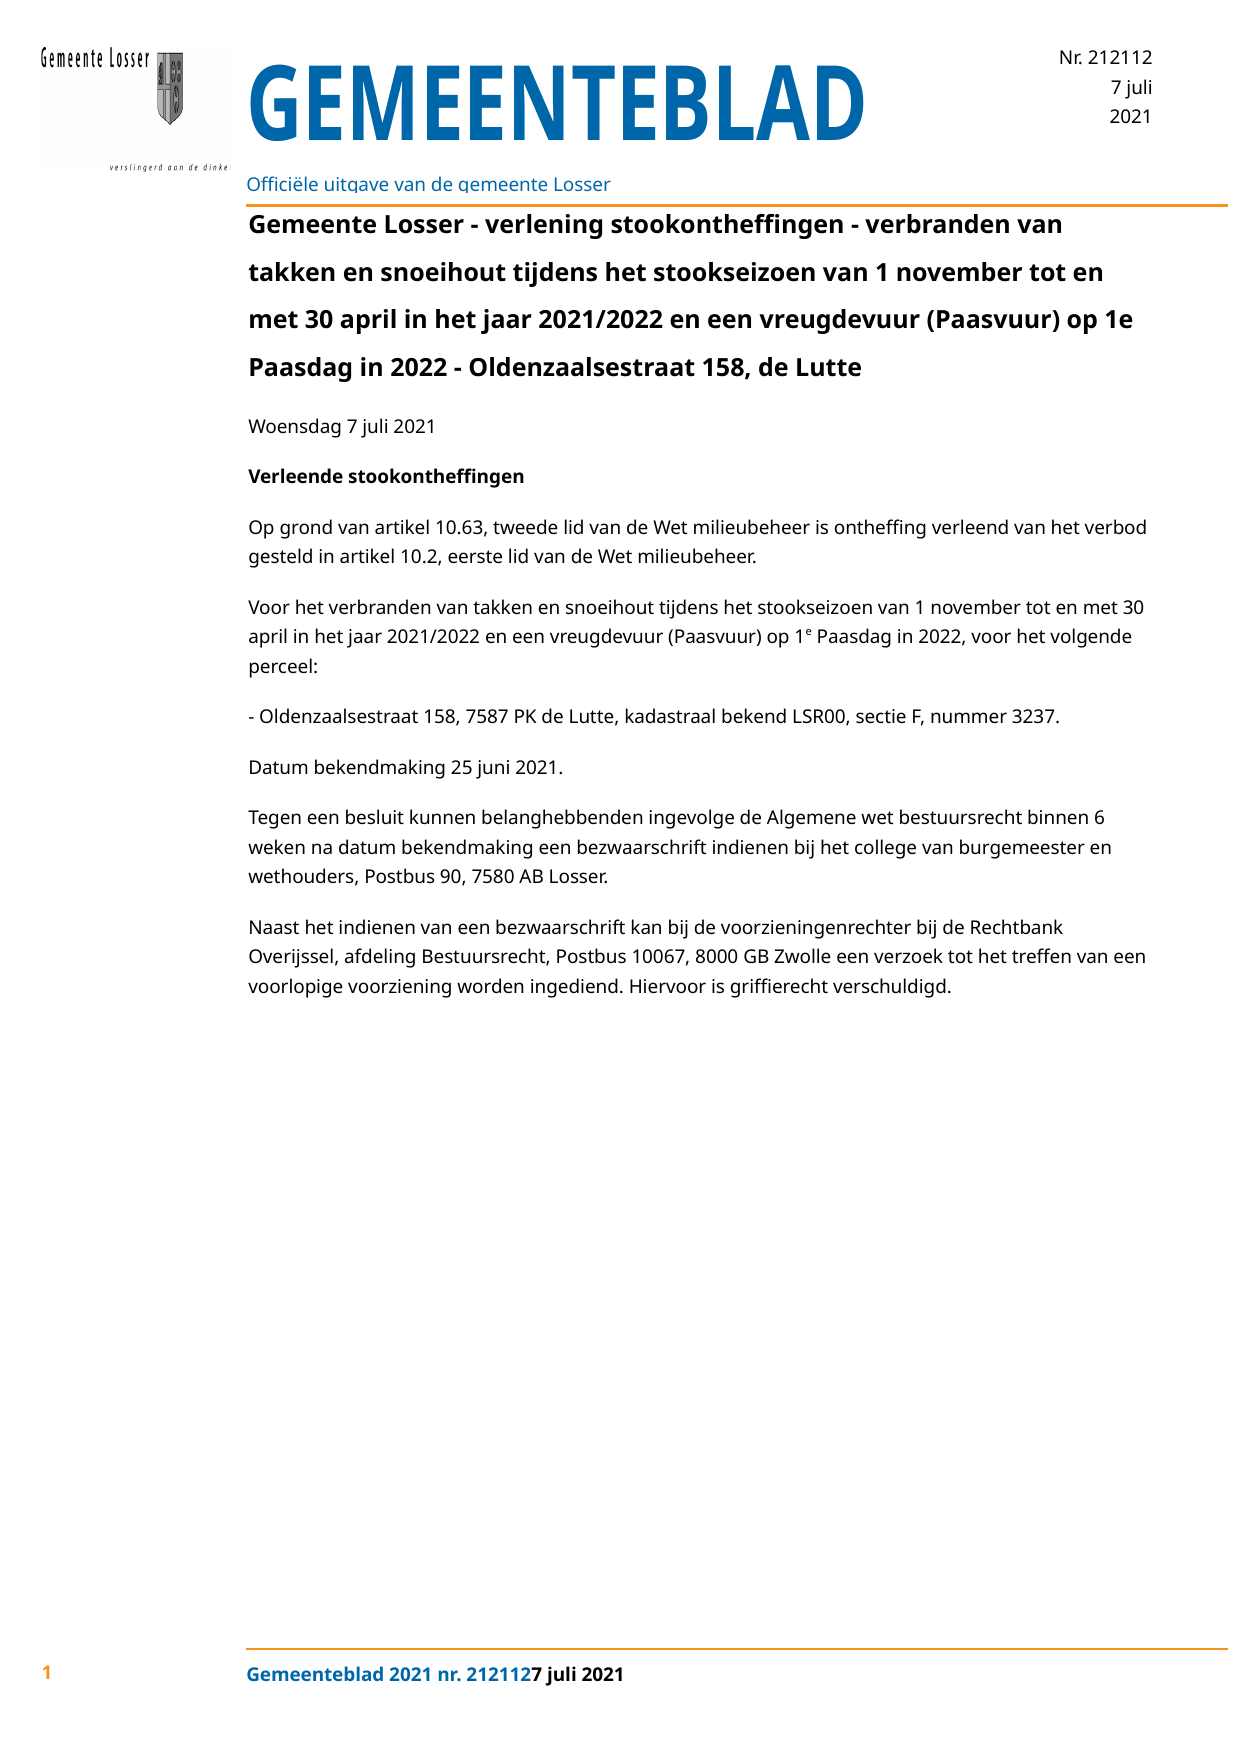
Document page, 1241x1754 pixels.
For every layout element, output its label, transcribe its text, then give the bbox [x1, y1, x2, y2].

text Op grond van artikel 10.63, tweede lid van de Wet milieubeheer is ontheffing verleend van het verbod gesteld in artikel 10.2, eerste lid van de Wet milieubeheer. [248, 514, 1152, 569]
text - Oldenzaalsestraat 158, 7587 PK de Lutte, kadastraal bekend LSR00, sectie F, nummer 3237. [248, 703, 1152, 729]
text Woensdag 7 juli 2021 [248, 413, 1152, 439]
text Voor het verbranden van takken en snoeihout tijdens het stookseizoen van 1 november tot en met 30 april in het jaar 2021/2022 en een vreugdevuur (Paasvuur) op 1e Paasdag in 2022, voor het volgende perceel: [248, 594, 1152, 679]
picture [41, 47, 231, 172]
text Gemeente Losser - verlening stookontheffingen - verbranden van takken en snoeihout tijdens het stookseizoen van 1 november tot en met 30 april in het jaar 2021/2022 en een vreugdevuur (Paasvuur) op 1e Paasdag in 2022 - Oldenzaalsestraat 158, de Lutte [248, 207, 1152, 384]
text Verleende stookontheffingen [248, 463, 1152, 489]
text Naast het indienen van een bezwaarschrift kan bij de voorzieningenrechter bij de Rechtbank Overijssel, afdeling Bestuursrecht, Postbus 10067, 8000 GB Zwolle een verzoek tot het treffen van een voorlopige voorziening worden ingediend. Hiervoor is griffierecht verschuldigd. [248, 914, 1152, 999]
text Datum bekendmaking 25 juni 2021. [248, 754, 1152, 780]
text Tegen een besluit kunnen belanghebbenden ingevolge de Algemene wet bestuursrecht binnen 6 weken na datum bekendmaking een bezwaarschrift indienen bij het college van burgemeester en wethouders, Postbus 90, 7580 AB Losser. [248, 804, 1152, 889]
